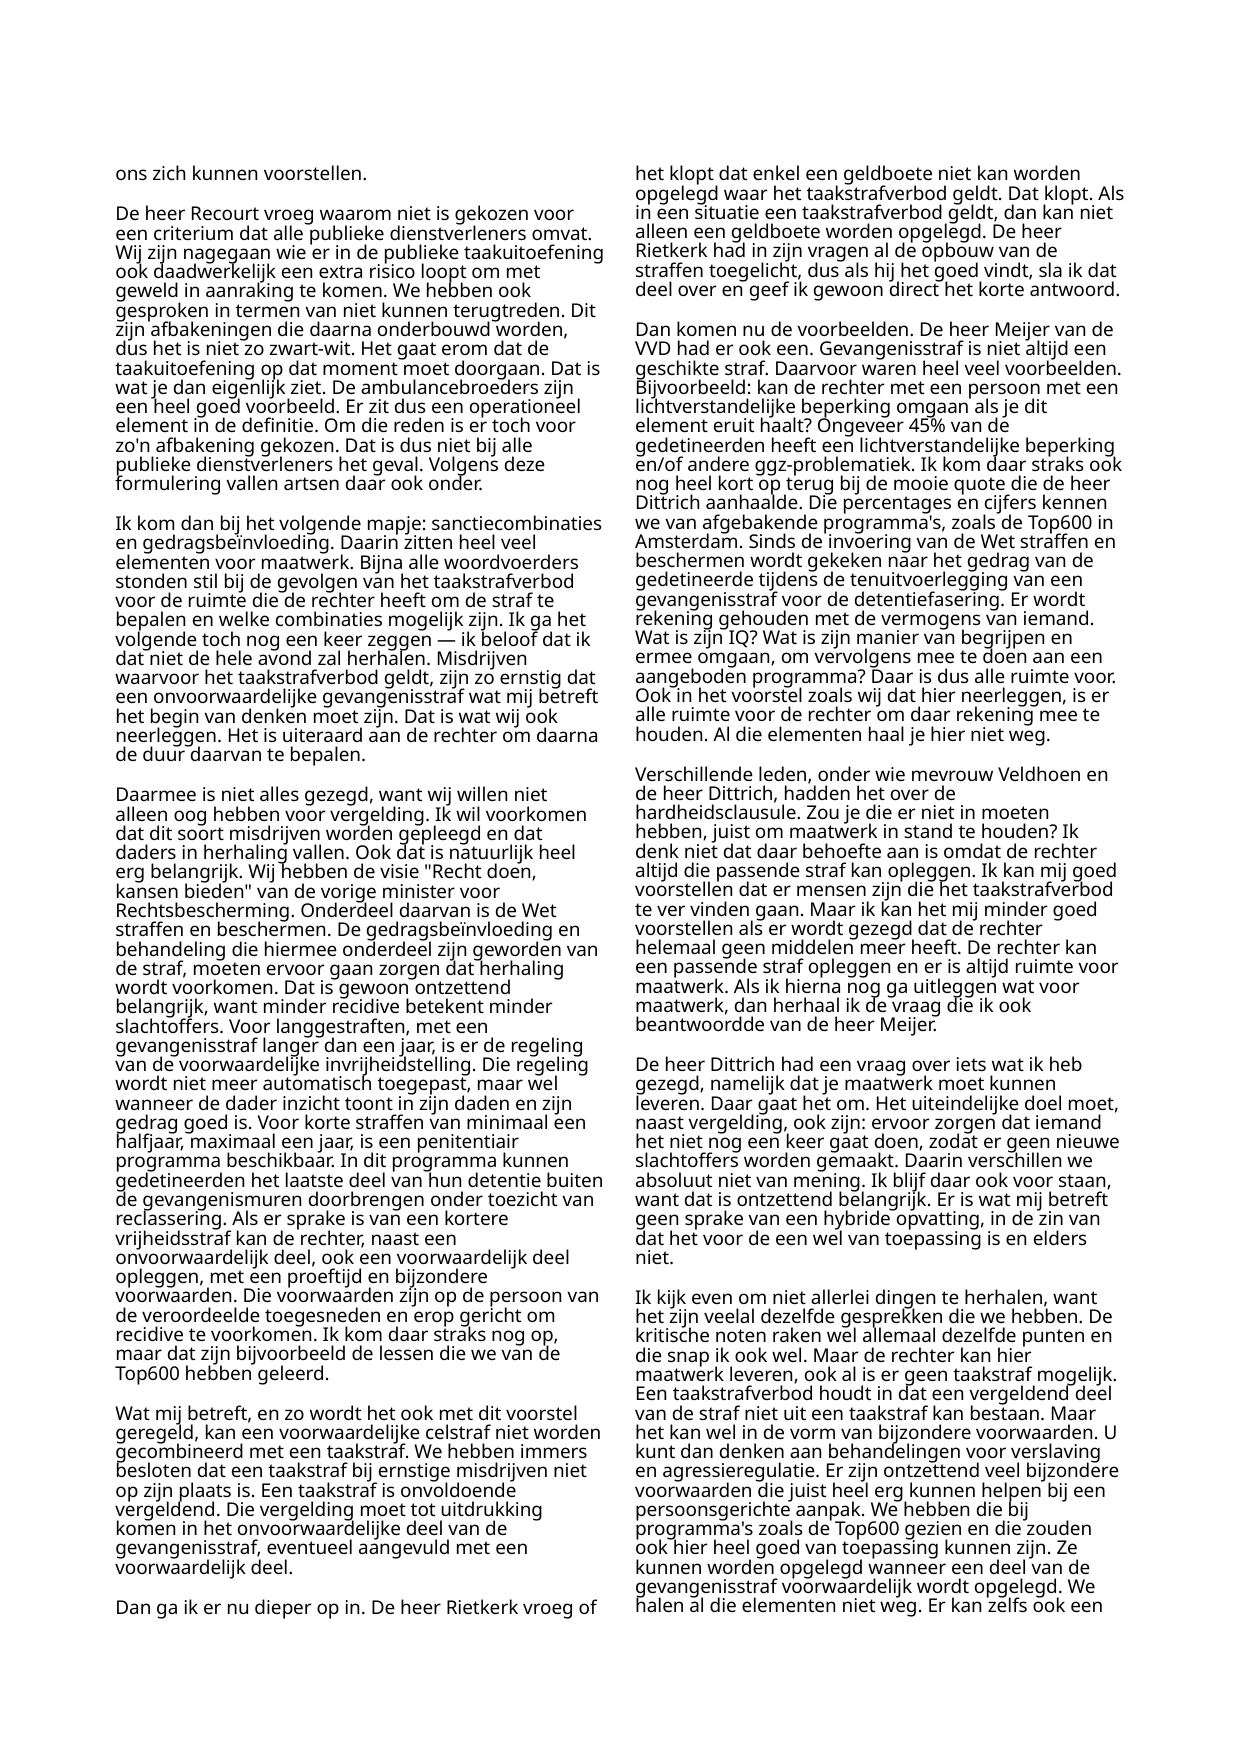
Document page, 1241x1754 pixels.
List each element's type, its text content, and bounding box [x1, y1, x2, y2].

text Daarmee is niet alles gezegd, want wij willen niet alleen oog hebben voor vergelding. Ik wil voorkomen dat dit soort misdrijven worden gepleegd en dat daders in herhaling vallen. Ook dat is natuurlijk heel erg belangrijk. Wij hebben de visie "Recht doen, kansen bieden" van de vorige minister voor Rechtsbescherming. Onderdeel daarvan is de Wet straffen en beschermen. De gedragsbeïnvloeding en behandeling die hiermee onderdeel zijn geworden van de straf, moeten ervoor gaan zorgen dat herhaling wordt voorkomen. Dat is gewoon ontzettend belangrijk, want minder recidive betekent minder slachtoffers. Voor langgestraften, met een gevangenisstraf langer dan een jaar, is er de regeling van de voorwaardelijke invrijheidstelling. Die regeling wordt niet meer automatisch toegepast, maar wel wanneer de dader inzicht toont in zijn daden en zijn gedrag goed is. Voor korte straffen van minimaal een halfjaar, maximaal een jaar, is een penitentiair programma beschikbaar. In dit programma kunnen gedetineerden het laatste deel van hun detentie buiten de gevangenismuren doorbrengen onder toezicht van reclassering. Als er sprake is van een kortere vrijheidsstraf kan de rechter, naast een onvoorwaardelijk deel, ook een voorwaardelijk deel opleggen, met een proeftijd en bijzondere voorwaarden. Die voorwaarden zijn op de persoon van de veroordeelde toegesneden en erop gericht om recidive te voorkomen. Ik kom daar straks nog op, maar dat zijn bijvoorbeeld de lessen die we van de Top600 hebben geleerd. [115, 786, 605, 1384]
text ons zich kunnen voorstellen. [115, 165, 605, 184]
text het klopt dat enkel een geldboete niet kan worden opgelegd waar het taakstrafverbod geldt. Dat klopt. Als in een situatie een taakstrafverbod geldt, dan kan niet alleen een geldboete worden opgelegd. De heer Rietkerk had in zijn vragen al de opbouw van de straffen toegelicht, dus als hij het goed vindt, sla ik dat deel over en geef ik gewoon direct het korte antwoord. [635, 165, 1125, 300]
text Wat mij betreft, en zo wordt het ook met dit voorstel geregeld, kan een voorwaardelijke celstraf niet worden gecombineerd met een taakstraf. We hebben immers besloten dat een taakstraf bij ernstige misdrijven niet op zijn plaats is. Een taakstraf is onvoldoende vergeldend. Die vergelding moet tot uitdrukking komen in het onvoorwaardelijke deel van de gevangenisstraf, eventueel aangevuld met een voorwaardelijk deel. [115, 1404, 605, 1578]
text Verschillende leden, onder wie mevrouw Veldhoen en de heer Dittrich, hadden het over de hardheidsclausule. Zou je die er niet in moeten hebben, juist om maatwerk in stand te houden? Ik denk niet dat daar behoefte aan is omdat de rechter altijd die passende straf kan opleggen. Ik kan mij goed voorstellen dat er mensen zijn die het taakstrafverbod te ver vinden gaan. Maar ik kan het mij minder goed voorstellen als er wordt gezegd dat de rechter helemaal geen middelen meer heeft. De rechter kan een passende straf opleggen en er is altijd ruimte voor maatwerk. Als ik hierna nog ga uitleggen wat voor maatwerk, dan herhaal ik de vraag die ik ook beantwoordde van de heer Meijer. [635, 766, 1125, 1035]
text Ik kom dan bij het volgende mapje: sanctiecombinaties en gedragsbeïnvloeding. Daarin zitten heel veel elementen voor maatwerk. Bijna alle woordvoerders stonden stil bij de gevolgen van het taakstrafverbod voor de ruimte die de rechter heeft om de straf te bepalen en welke combinaties mogelijk zijn. Ik ga het volgende toch nog een keer zeggen — ik beloof dat ik dat niet de hele avond zal herhalen. Misdrijven waarvoor het taakstrafverbod geldt, zijn zo ernstig dat een onvoorwaardelijke gevangenisstraf wat mij betreft het begin van denken moet zijn. Dat is wat wij ook neerleggen. Het is uiteraard aan de rechter om daarna de duur daarvan te bepalen. [115, 515, 605, 766]
text Ik kijk even om niet allerlei dingen te herhalen, want het zijn veelal dezelfde gesprekken die we hebben. De kritische noten raken wel allemaal dezelfde punten en die snap ik ook wel. Maar de rechter kan hier maatwerk leveren, ook al is er geen taakstraf mogelijk. Een taakstrafverbod houdt in dat een vergeldend deel van de straf niet uit een taakstraf kan bestaan. Maar het kan wel in de vorm van bijzondere voorwaarden. U kunt dan denken aan behandelingen voor verslaving en agressieregulatie. Er zijn ontzettend veel bijzondere voorwaarden die juist heel erg kunnen helpen bij een persoonsgerichte aanpak. We hebben die bij programma's zoals de Top600 gezien en die zouden ook hier heel goed van toepassing kunnen zijn. Ze kunnen worden opgelegd wanneer een deel van de gevangenisstraf voorwaardelijk wordt opgelegd. We halen al die elementen niet weg. Er kan zelfs ook een [635, 1289, 1125, 1616]
text Dan komen nu de voorbeelden. De heer Meijer van de VVD had er ook een. Gevangenisstraf is niet altijd een geschikte straf. Daarvoor waren heel veel voorbeelden. Bijvoorbeeld: kan de rechter met een persoon met een lichtverstandelijke beperking omgaan als je dit element eruit haalt? Ongeveer 45% van de gedetineerden heeft een lichtverstandelijke beperking en/of andere ggz-problematiek. Ik kom daar straks ook nog heel kort op terug bij de mooie quote die de heer Dittrich aanhaalde. Die percentages en cijfers kennen we van afgebakende programma's, zoals de Top600 in Amsterdam. Sinds de invoering van de Wet straffen en beschermen wordt gekeken naar het gedrag van de gedetineerde tijdens de tenuitvoerlegging van een gevangenisstraf voor de detentiefasering. Er wordt rekening gehouden met de vermogens van iemand. Wat is zijn IQ? Wat is zijn manier van begrijpen en ermee omgaan, om vervolgens mee te doen aan een aangeboden programma? Daar is dus alle ruimte voor. Ook in het voorstel zoals wij dat hier neerleggen, is er alle ruimte voor de rechter om daar rekening mee te houden. Al die elementen haal je hier niet weg. [635, 321, 1125, 745]
text Dan ga ik er nu dieper op in. De heer Rietkerk vroeg of [115, 1599, 605, 1618]
text De heer Dittrich had een vraag over iets wat ik heb gezegd, namelijk dat je maatwerk moet kunnen leveren. Daar gaat het om. Het uiteindelijke doel moet, naast vergelding, ook zijn: ervoor zorgen dat iemand het niet nog een keer gaat doen, zodat er geen nieuwe slachtoffers worden gemaakt. Daarin verschillen we absoluut niet van mening. Ik blijf daar ook voor staan, want dat is ontzettend belangrijk. Er is wat mij betreft geen sprake van een hybride opvatting, in de zin van dat het voor de een wel van toepassing is en elders niet. [635, 1056, 1125, 1268]
text De heer Recourt vroeg waarom niet is gekozen voor een criterium dat alle publieke dienstverleners omvat. Wij zijn nagegaan wie er in de publieke taakuitoefening ook daadwerkelijk een extra risico loopt om met geweld in aanraking te komen. We hebben ook gesproken in termen van niet kunnen terugtreden. Dit zijn afbakeningen die daarna onderbouwd worden, dus het is niet zo zwart-wit. Het gaat erom dat de taakuitoefening op dat moment moet doorgaan. Dat is wat je dan eigenlijk ziet. De ambulancebroeders zijn een heel goed voorbeeld. Er zit dus een operationeel element in de definitie. Om die reden is er toch voor zo'n afbakening gekozen. Dat is dus niet bij alle publieke dienstverleners het geval. Volgens deze formulering vallen artsen daar ook onder. [115, 205, 605, 494]
